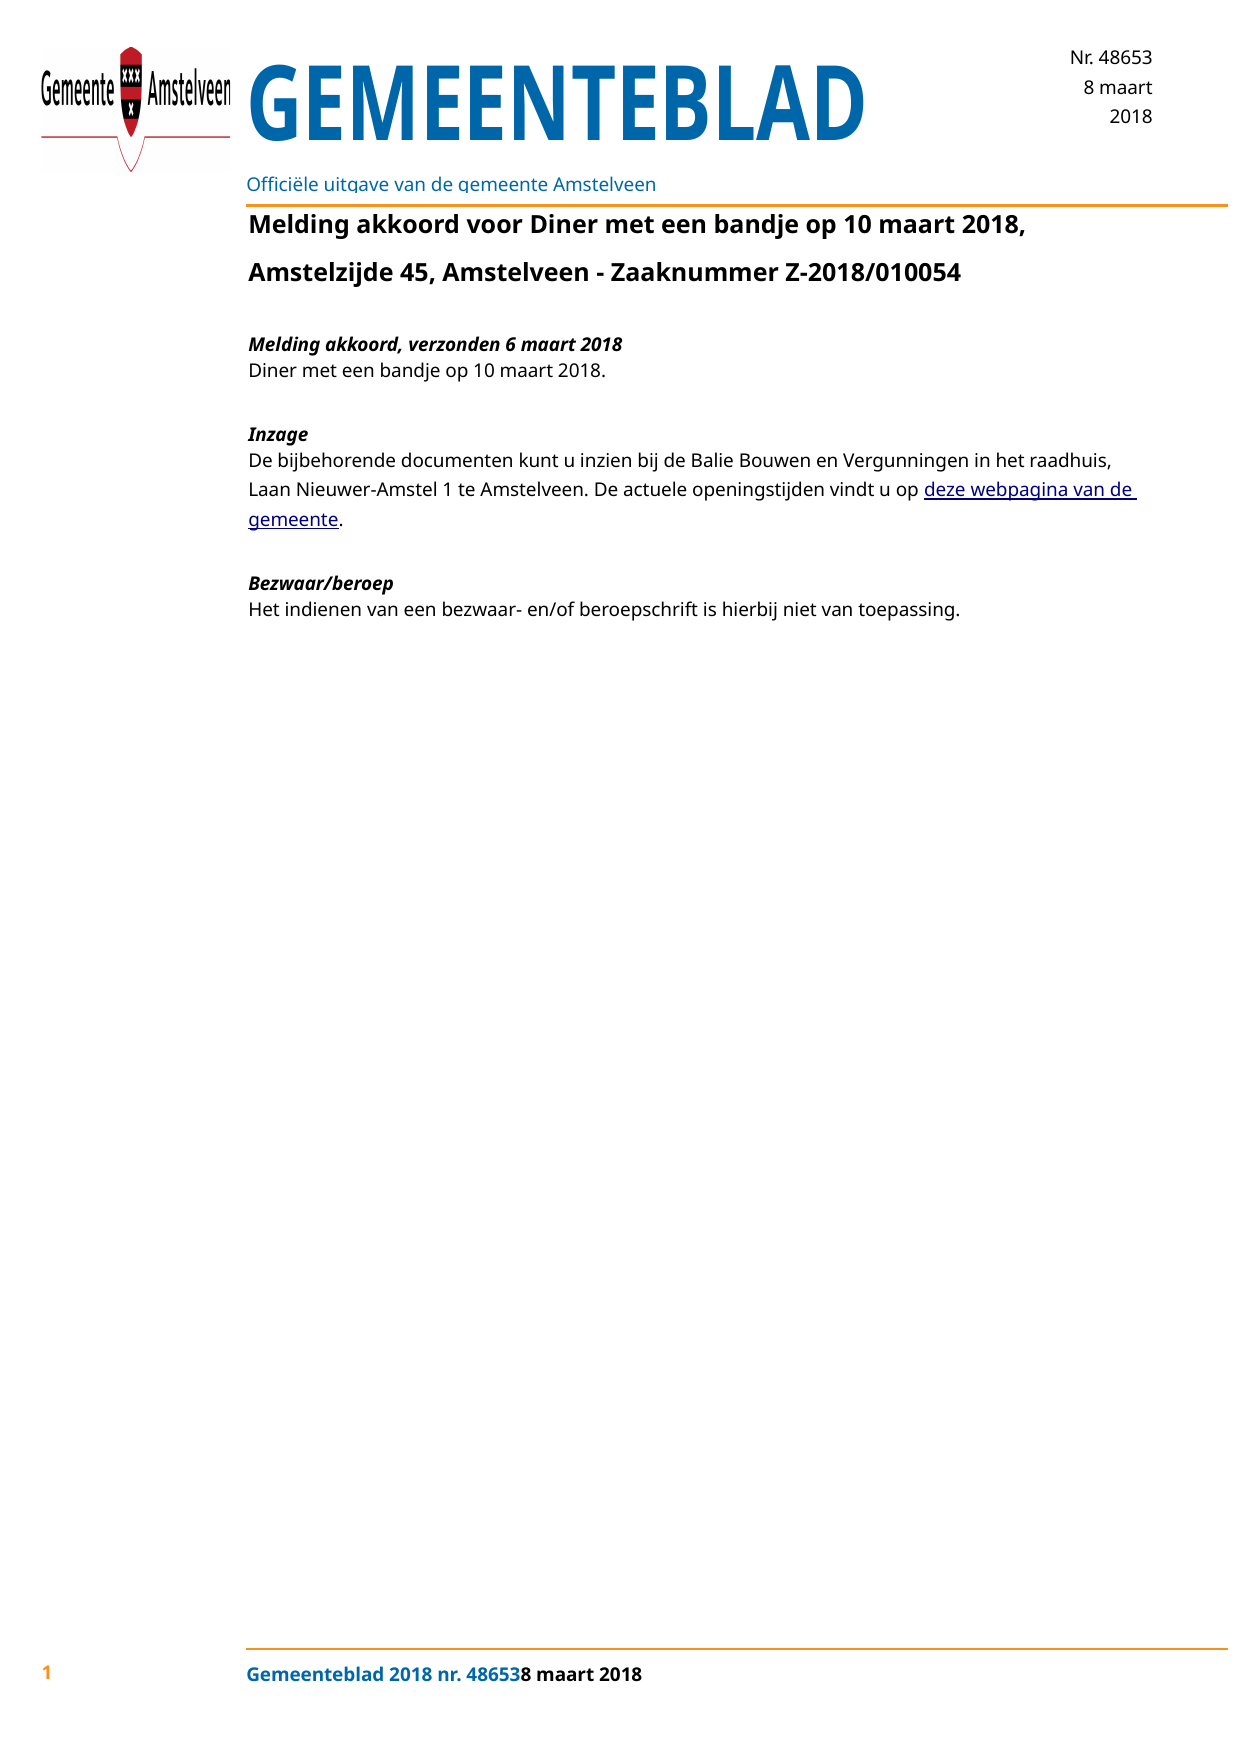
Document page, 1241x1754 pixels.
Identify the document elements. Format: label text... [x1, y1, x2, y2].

text Het indienen van een bezwaar- en/of beroepschrift is hierbij niet van toepassing. [248, 596, 1152, 621]
text Melding akkoord voor Diner met een bandje op 10 maart 2018, Amstelzijde 45, Amstelveen - Zaaknummer Z-2018/010054 [248, 207, 1152, 288]
picture [41, 47, 231, 172]
text Inzage [248, 421, 1152, 447]
text Bezwaar/beroep [248, 570, 1152, 596]
text Diner met een bandje op 10 maart 2018. [248, 357, 1152, 383]
text Melding akkoord, verzonden 6 maart 2018 [248, 331, 1152, 357]
text De bijbehorende documenten kunt u inzien bij de Balie Bouwen en Vergunningen in het raadhuis, Laan Nieuwer-Amstel 1 te Amstelveen. De actuele openingstijden vindt u op deze webpagina van de gemeente. [248, 447, 1152, 532]
